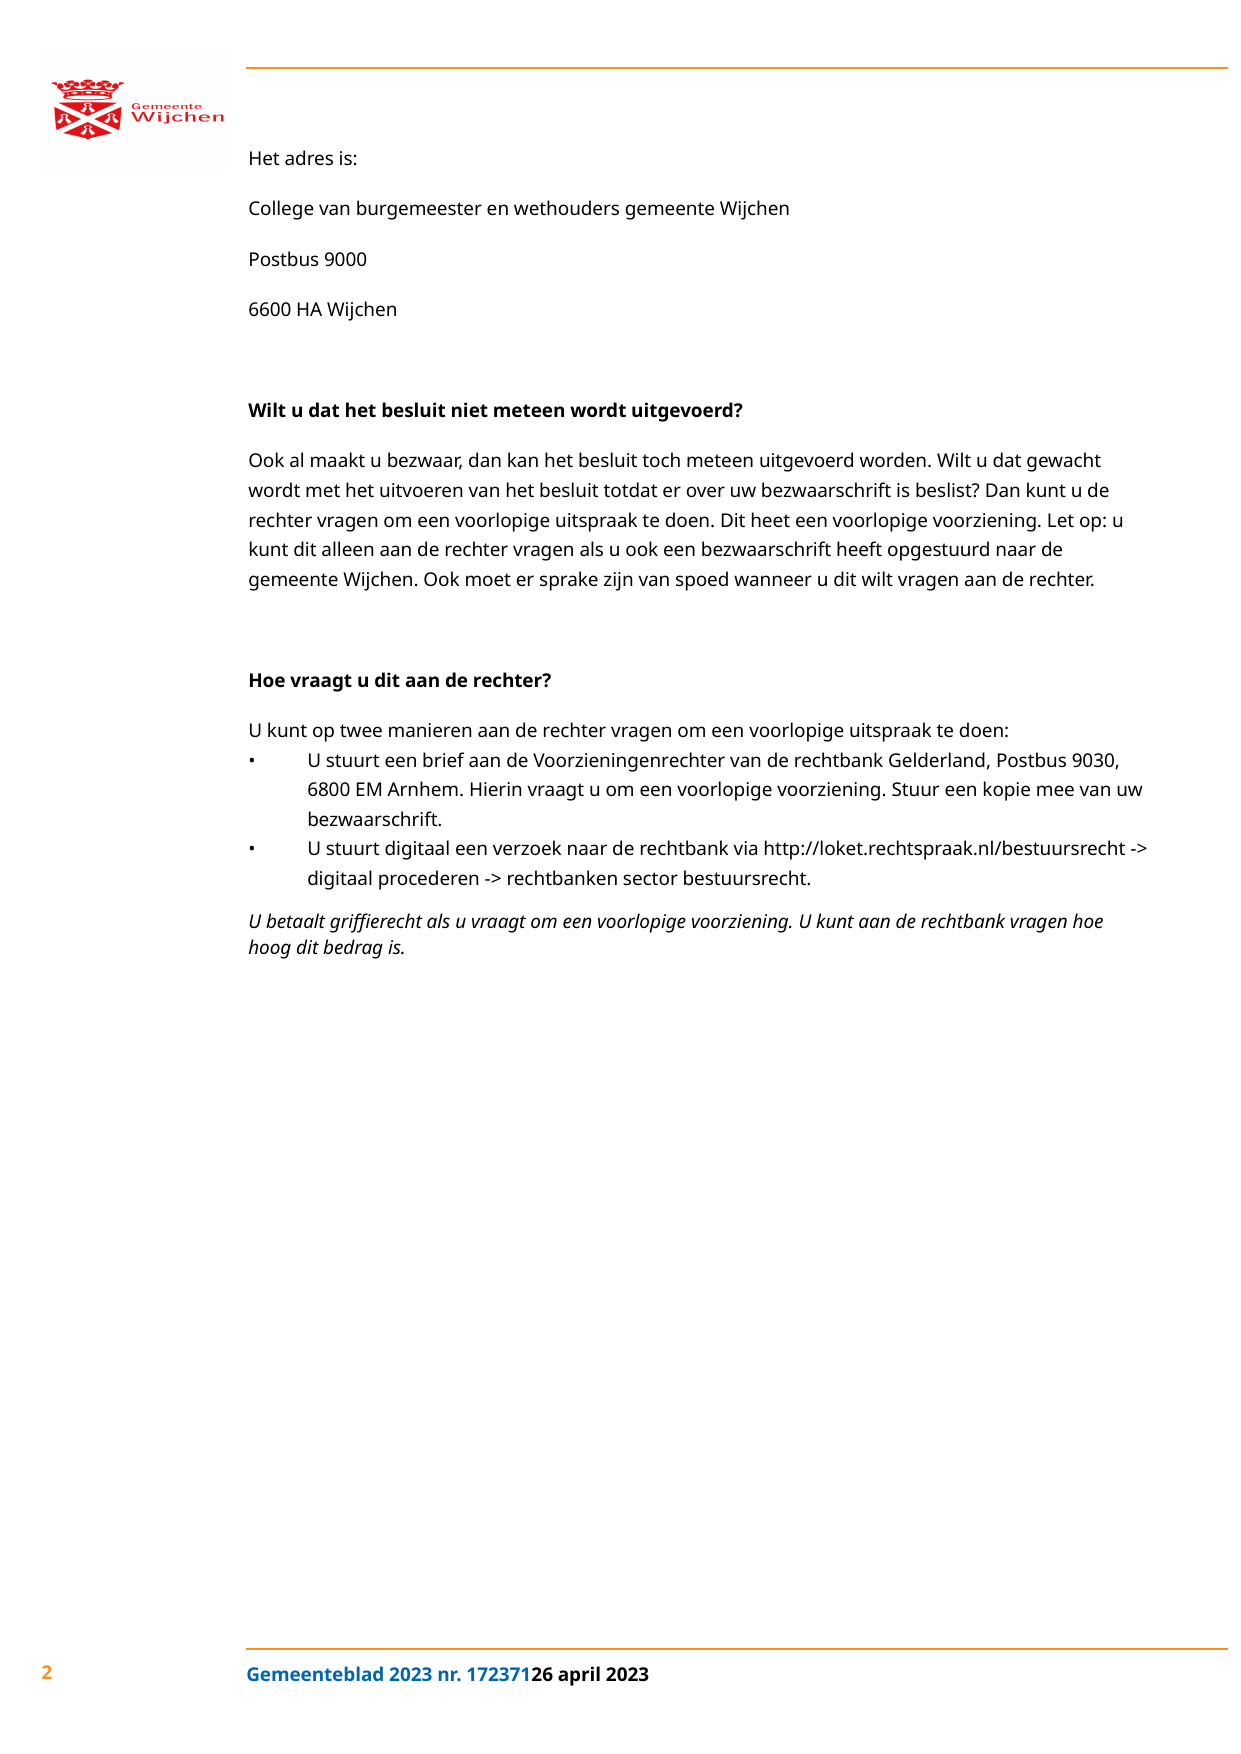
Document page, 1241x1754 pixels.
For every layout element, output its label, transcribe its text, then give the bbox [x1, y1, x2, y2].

list U stuurt een brief aan de Voorzieningenrechter van de rechtbank Gelderland, Postbus 9030, 6800 EM Arnhem. Hierin vraagt u om een voorlopige voorziening. Stuur een kopie mee van uw bezwaarschrift. [248, 747, 1152, 832]
text College van burgemeester en wethouders gemeente Wijchen [248, 196, 1152, 221]
text Wilt u dat het besluit niet meteen wordt uitgevoerd? [248, 397, 1152, 423]
text Het adres is: [248, 145, 1152, 171]
text U kunt op twee manieren aan de rechter vragen om een voorlopige uitspraak te doen: [248, 717, 1152, 743]
text U betaalt griffierecht als u vraagt om een voorlopige voorziening. U kunt aan de rechtbank vragen hoe hoog dit bedrag is. [248, 908, 1152, 960]
picture [41, 47, 231, 172]
list U stuurt digitaal een verzoek naar de rechtbank via http://loket.rechtspraak.nl/bestuursrecht -> digitaal procederen -> rechtbanken sector bestuursrecht. [248, 836, 1152, 891]
text Postbus 9000 [248, 246, 1152, 272]
text Hoe vraagt u dit aan de rechter? [248, 667, 1152, 693]
text 6600 HA Wijchen [248, 296, 1152, 322]
text Ook al maakt u bezwaar, dan kan het besluit toch meteen uitgevoerd worden. Wilt u dat gewacht wordt met het uitvoeren van het besluit totdat er over uw bezwaarschrift is beslist? Dan kunt u de rechter vragen om een voorlopige uitspraak te doen. Dit heet een voorlopige voorziening. Let op: u kunt dit alleen aan de rechter vragen als u ook een bezwaarschrift heeft opgestuurd naar de gemeente Wijchen. Ook moet er sprake zijn van spoed wanneer u dit wilt vragen aan de rechter. [248, 448, 1152, 592]
